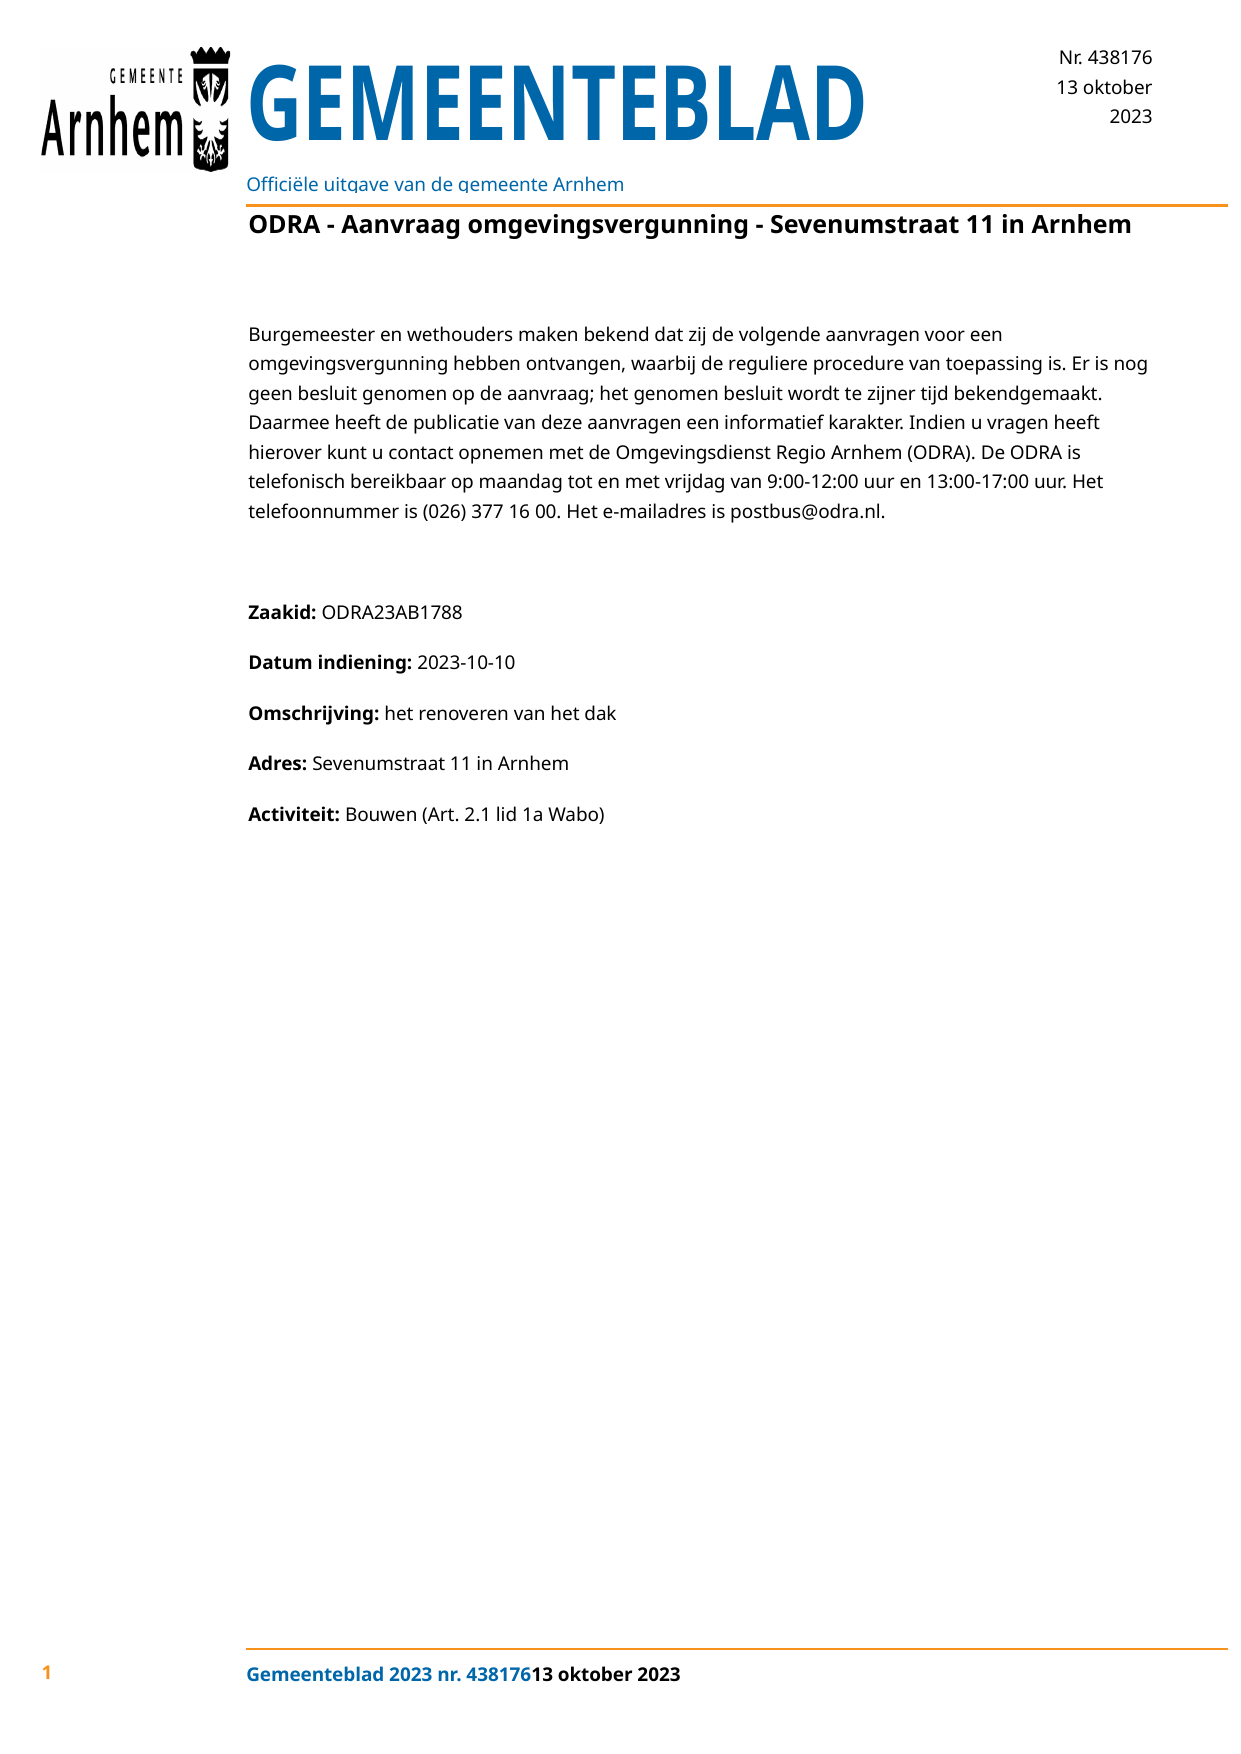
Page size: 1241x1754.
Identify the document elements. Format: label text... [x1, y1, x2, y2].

text ODRA - Aanvraag omgevingsvergunning - Sevenumstraat 11 in Arnhem [248, 207, 1152, 241]
text Zaakid: ODRA23AB1788 [248, 599, 1152, 625]
picture [41, 47, 231, 172]
text Activiteit: Bouwen (Art. 2.1 lid 1a Wabo) [248, 801, 1152, 826]
text Datum indiening: 2023-10-10 [248, 649, 1152, 675]
text Burgemeester en wethouders maken bekend dat zij de volgende aanvragen voor een omgevingsvergunning hebben ontvangen, waarbij de reguliere procedure van toepassing is. Er is nog geen besluit genomen op de aanvraag; het genomen besluit wordt te zijner tijd bekendgemaakt. Daarmee heeft de publicatie van deze aanvragen een informatief karakter. Indien u vragen heeft hierover kunt u contact opnemen met de Omgevingsdienst Regio Arnhem (ODRA). De ODRA is telefonisch bereikbaar op maandag tot en met vrijdag van 9:00-12:00 uur en 13:00-17:00 uur. Het telefoonnummer is (026) 377 16 00. Het e-mailadres is postbus@odra.nl. [248, 321, 1152, 524]
text Omschrijving: het renoveren van het dak [248, 700, 1152, 726]
text Adres: Sevenumstraat 11 in Arnhem [248, 750, 1152, 776]
